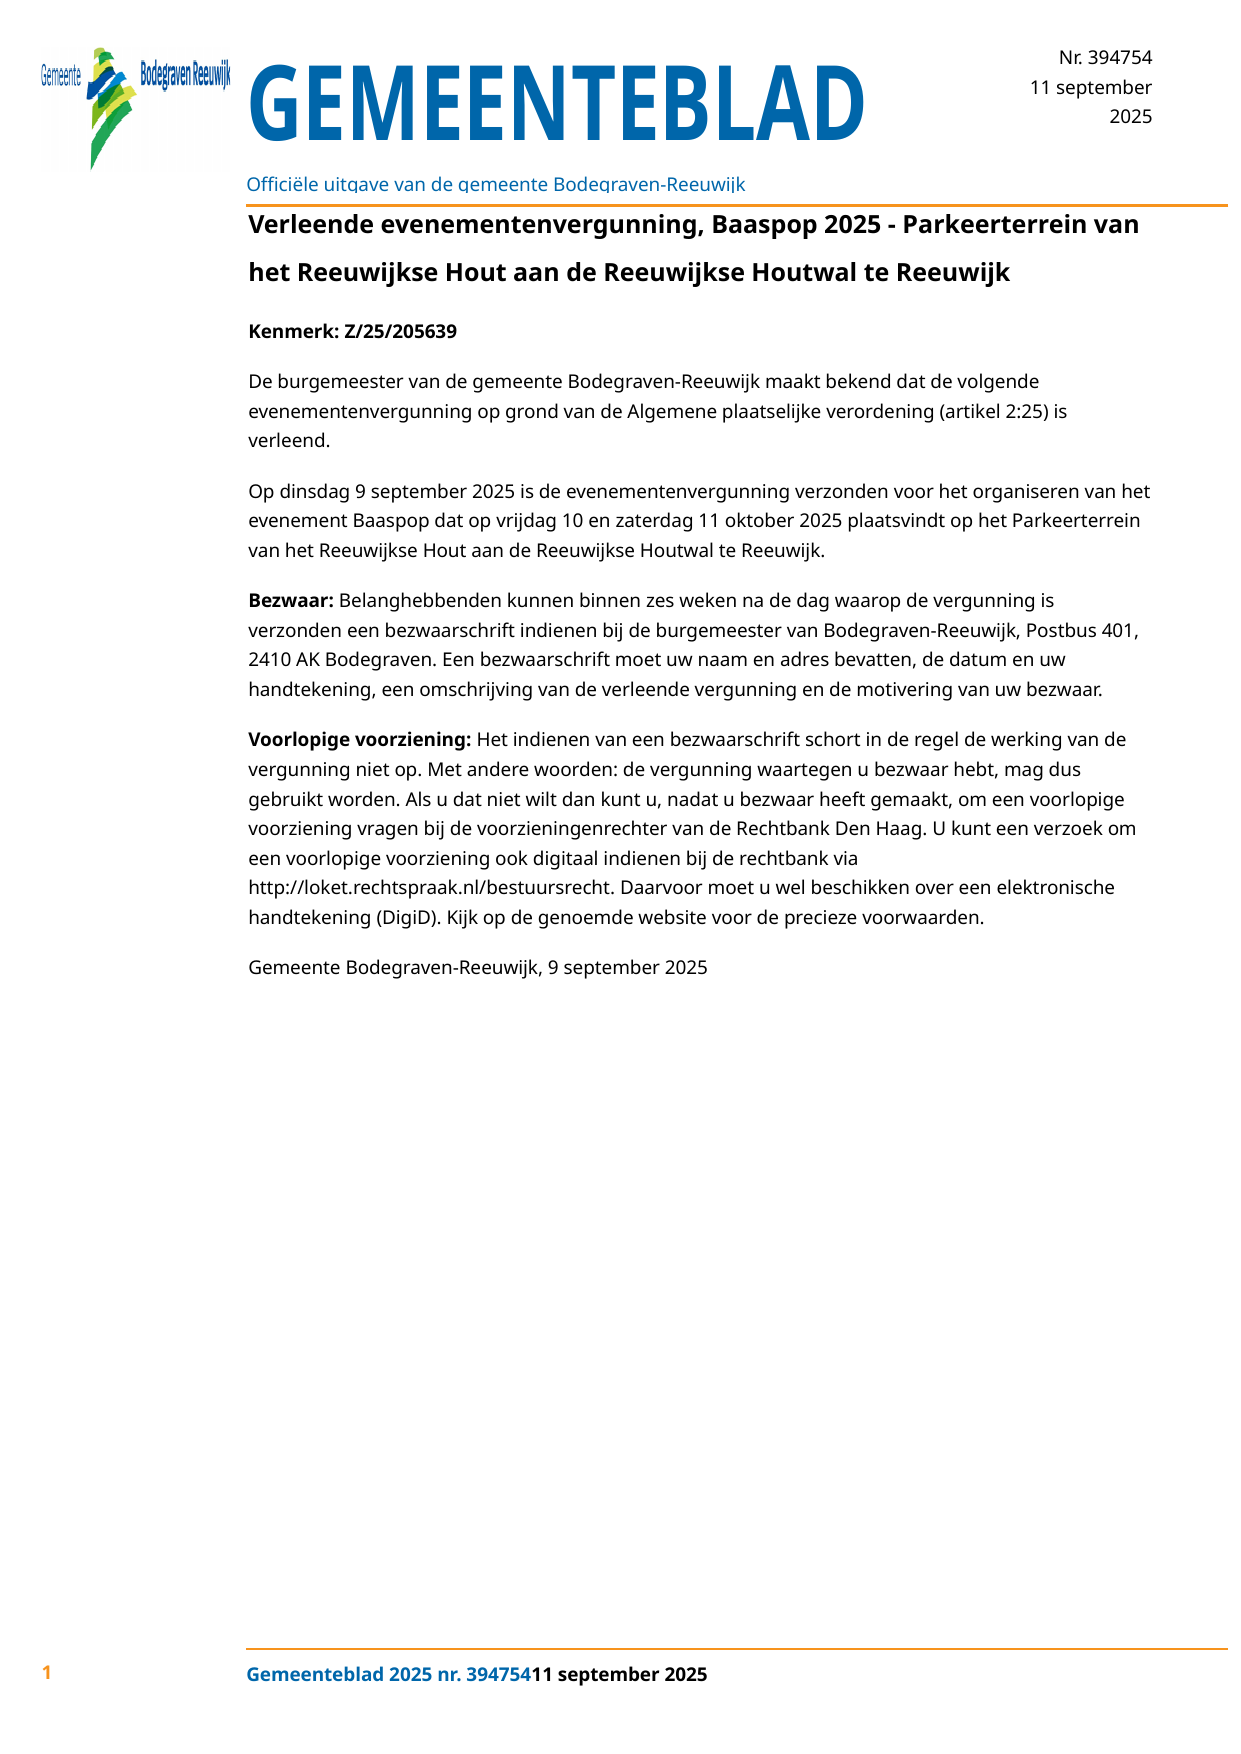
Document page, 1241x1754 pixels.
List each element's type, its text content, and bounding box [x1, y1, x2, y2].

text De burgemeester van de gemeente Bodegraven-Reeuwijk maakt bekend dat de volgende evenementenvergunning op grond van de Algemene plaatselijke verordening (artikel 2:25) is verleend. [248, 368, 1152, 453]
text Op dinsdag 9 september 2025 is de evenementenvergunning verzonden voor het organiseren van het evenement Baaspop dat op vrijdag 10 en zaterdag 11 oktober 2025 plaatsvindt op het Parkeerterrein van het Reeuwijkse Hout aan de Reeuwijkse Houtwal te Reeuwijk. [248, 478, 1152, 563]
picture [41, 47, 231, 172]
text Bezwaar: Belanghebbenden kunnen binnen zes weken na de dag waarop de vergunning is verzonden een bezwaarschrift indienen bij de burgemeester van Bodegraven-Reeuwijk, Postbus 401, 2410 AK Bodegraven. Een bezwaarschrift moet uw naam en adres bevatten, de datum en uw handtekening, een omschrijving van de verleende vergunning en de motivering van uw bezwaar. [248, 587, 1152, 702]
text Voorlopige voorziening: Het indienen van een bezwaarschrift schort in de regel de werking van de vergunning niet op. Met andere woorden: de vergunning waartegen u bezwaar hebt, mag dus gebruikt worden. Als u dat niet wilt dan kunt u, nadat u bezwaar heeft gemaakt, om een voorlopige voorziening vragen bij de voorzieningenrechter van de Rechtbank Den Haag. U kunt een verzoek om een voorlopige voorziening ook digitaal indienen bij de rechtbank via http://loket.rechtspraak.nl/bestuursrecht. Daarvoor moet u wel beschikken over een elektronische handtekening (DigiD). Kijk op de genoemde website voor de precieze voorwaarden. [248, 727, 1152, 930]
text Kenmerk: Z/25/205639 [248, 318, 1152, 344]
text Gemeente Bodegraven-Reeuwijk, 9 september 2025 [248, 954, 1152, 980]
text Verleende evenementenvergunning, Baaspop 2025 - Parkeerterrein van het Reeuwijkse Hout aan de Reeuwijkse Houtwal te Reeuwijk [248, 207, 1152, 288]
